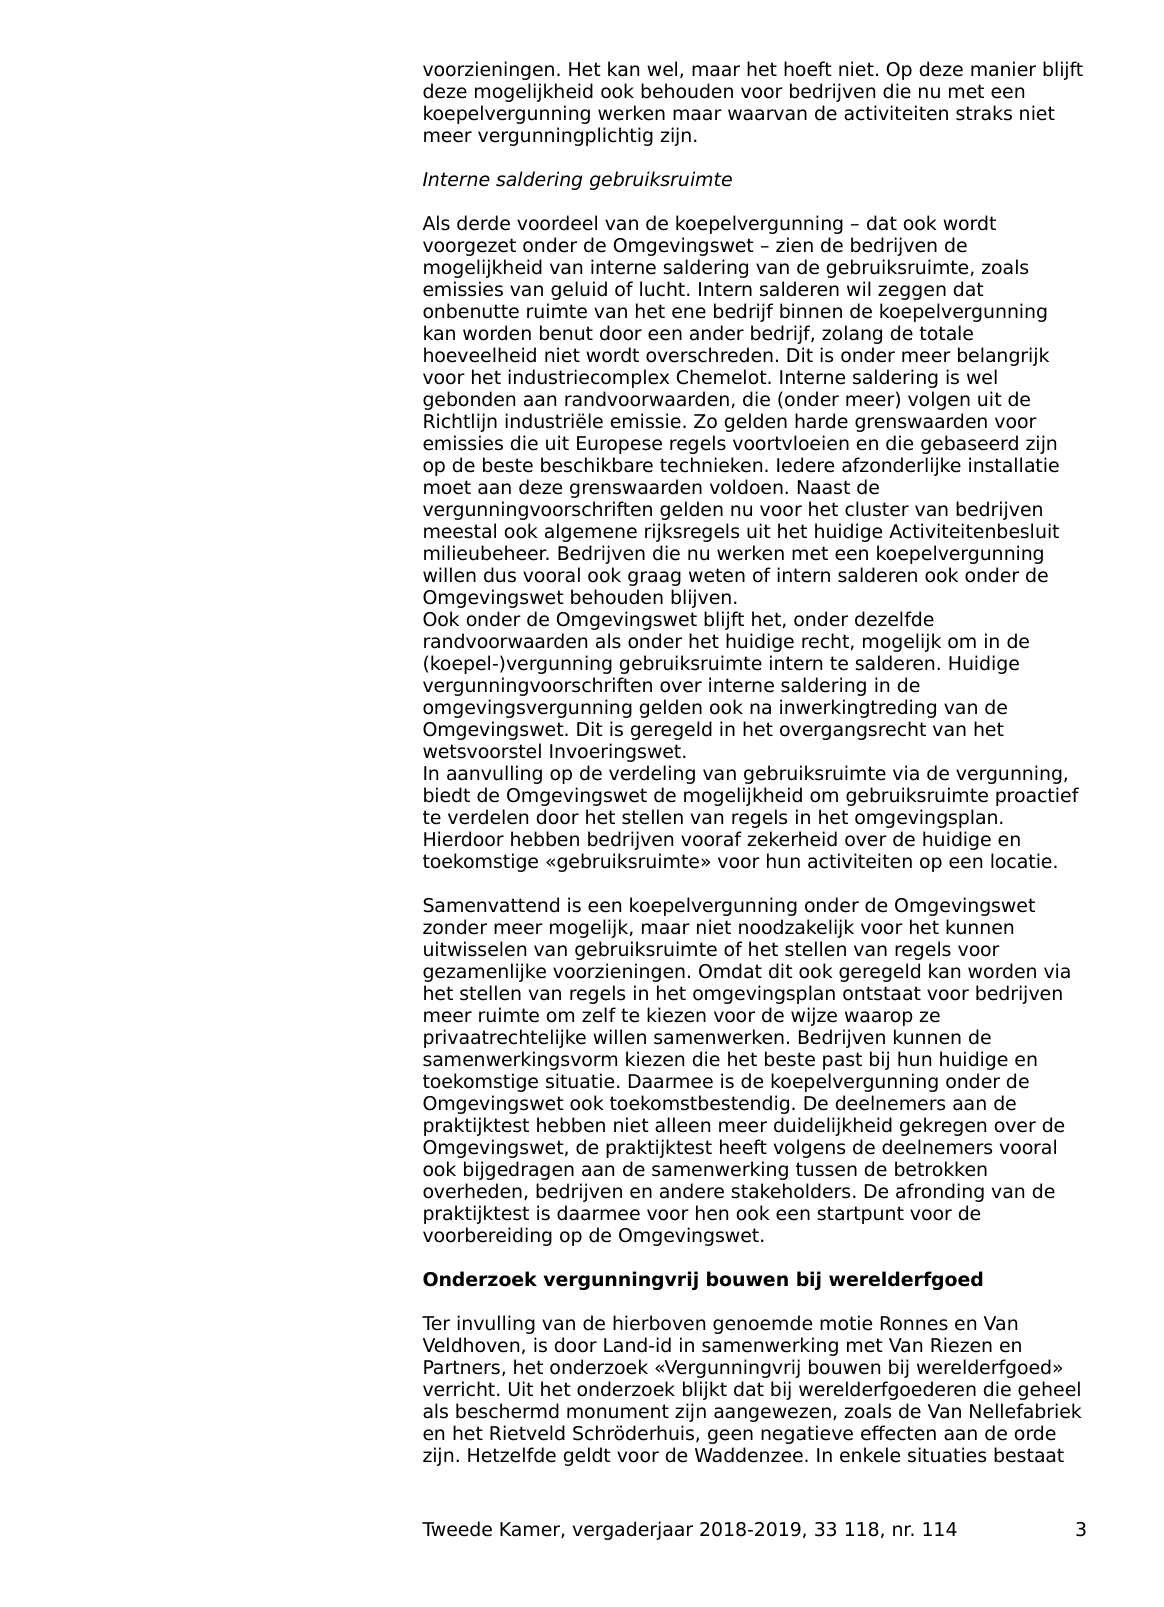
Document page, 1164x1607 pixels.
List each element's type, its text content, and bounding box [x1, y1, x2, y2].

text Samenvattend is een koepelvergunning onder de Omgevingswet zonder meer mogelijk, maar niet noodzakelijk voor het kunnen uitwisselen van gebruiksruimte of het stellen van regels voor gezamenlijke voorzieningen. Omdat dit ook geregeld kan worden via het stellen van regels in het omgevingsplan ontstaat voor bedrijven meer ruimte om zelf te kiezen voor de wijze waarop ze privaatrechtelijke willen samenwerken. Bedrijven kunnen de samenwerkingsvorm kiezen die het beste past bij hun huidige en toekomstige situatie. Daarmee is de koepelvergunning onder de Omgevingswet ook toekomstbestendig. De deelnemers aan de praktijktest hebben niet alleen meer duidelijkheid gekregen over de Omgevingswet, de praktijktest heeft volgens de deelnemers vooral ook bijgedragen aan de samenwerking tussen de betrokken overheden, bedrijven en andere stakeholders. De afronding van de praktijktest is daarmee voor hen ook een startpunt voor de voorbereiding op de Omgevingswet. [422, 895, 1087, 1247]
text Ook onder de Omgevingswet blijft het, onder dezelfde randvoorwaarden als onder het huidige recht, mogelijk om in de (koepel-)vergunning gebruiksruimte intern te salderen. Huidige vergunningvoorschriften over interne saldering in de omgevingsvergunning gelden ook na inwerkingtreding van de Omgevingswet. Dit is geregeld in het overgangsrecht van het wetsvoorstel Invoeringswet. [422, 609, 1087, 763]
text In aanvulling op de verdeling van gebruiksruimte via de vergunning, biedt de Omgevingswet de mogelijkheid om gebruiksruimte proactief te verdelen door het stellen van regels in het omgevingsplan. Hierdoor hebben bedrijven vooraf zekerheid over de huidige en toekomstige «gebruiksruimte» voor hun activiteiten op een locatie. [422, 763, 1087, 873]
text voorzieningen. Het kan wel, maar het hoeft niet. Op deze manier blijft deze mogelijkheid ook behouden voor bedrijven die nu met een koepelvergunning werken maar waarvan de activiteiten straks niet meer vergunningplichtig zijn. [422, 59, 1087, 147]
text Als derde voordeel van de koepelvergunning – dat ook wordt voorgezet onder de Omgevingswet – zien de bedrijven de mogelijkheid van interne saldering van de gebruiksruimte, zoals emissies van geluid of lucht. Intern salderen wil zeggen dat onbenutte ruimte van het ene bedrijf binnen de koepelvergunning kan worden benut door een ander bedrijf, zolang de totale hoeveelheid niet wordt overschreden. Dit is onder meer belangrijk voor het industriecomplex Chemelot. Interne saldering is wel gebonden aan randvoorwaarden, die (onder meer) volgen uit de Richtlijn industriële emissie. Zo gelden harde grenswaarden voor emissies die uit Europese regels voortvloeien en die gebaseerd zijn op de beste beschikbare technieken. Iedere afzonderlijke installatie moet aan deze grenswaarden voldoen. Naast de vergunningvoorschriften gelden nu voor het cluster van bedrijven meestal ook algemene rijksregels uit het huidige Activiteitenbesluit milieubeheer. Bedrijven die nu werken met een koepelvergunning willen dus vooral ook graag weten of intern salderen ook onder de Omgevingswet behouden blijven. [422, 213, 1087, 609]
text Ter invulling van de hierboven genoemde motie Ronnes en Van Veldhoven, is door Land-id in samenwerking met Van Riezen en Partners, het onderzoek «Vergunningvrij bouwen bij werelderfgoed» verricht. Uit het onderzoek blijkt dat bij werelderfgoederen die geheel als beschermd monument zijn aangewezen, zoals de Van Nellefabriek en het Rietveld Schröderhuis, geen negatieve effecten aan de orde zijn. Hetzelfde geldt voor de Waddenzee. In enkele situaties bestaat [422, 1313, 1087, 1467]
subtitle Interne saldering gebruiksruimte [422, 169, 1087, 191]
subtitle Onderzoek vergunningvrij bouwen bij werelderfgoed [422, 1269, 1087, 1291]
